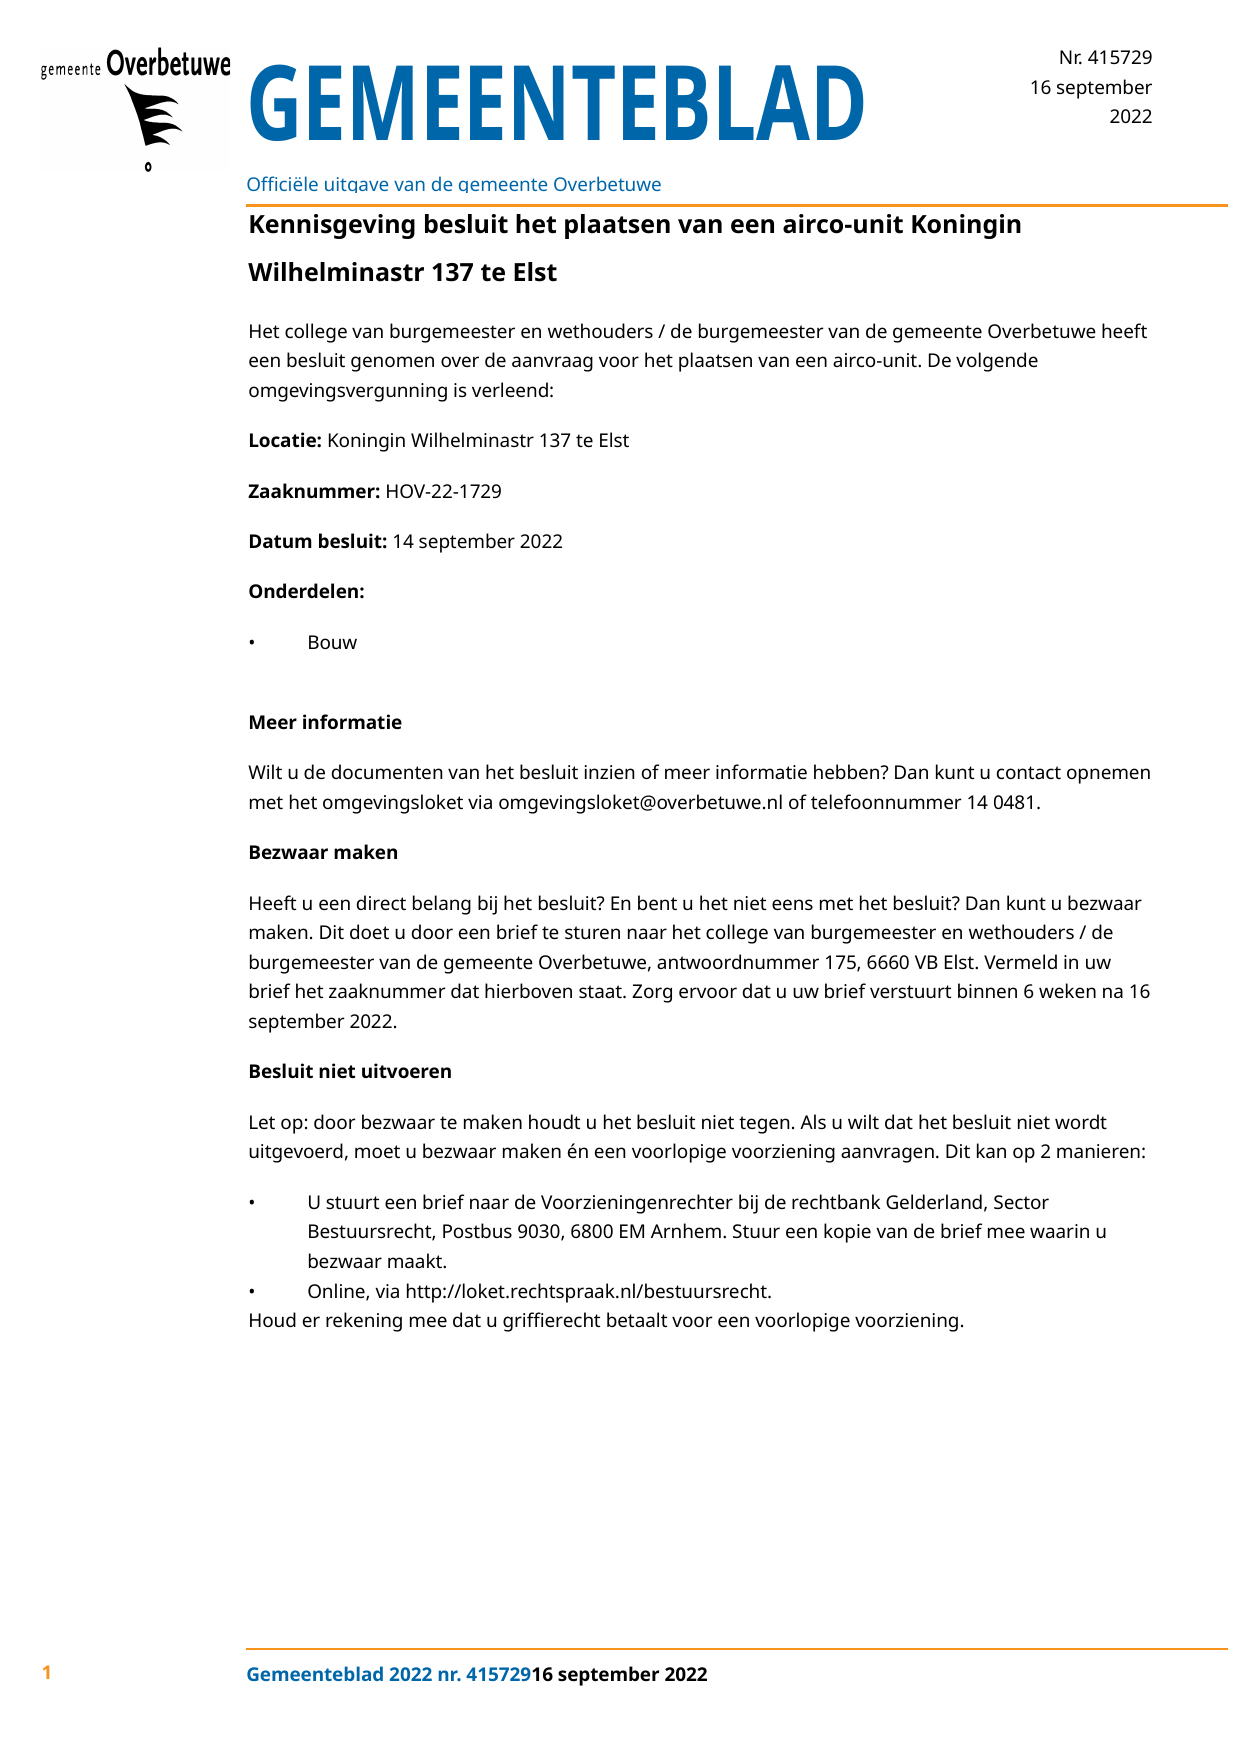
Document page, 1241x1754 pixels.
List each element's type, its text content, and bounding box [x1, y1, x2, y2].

list U stuurt een brief naar de Voorzieningenrechter bij de rechtbank Gelderland, Sector Bestuursrecht, Postbus 9030, 6800 EM Arnhem. Stuur een kopie van de brief mee waarin u bezwaar maakt. [248, 1189, 1152, 1274]
text Meer informatie [248, 709, 1152, 735]
text Let op: door bezwaar te maken houdt u het besluit niet tegen. Als u wilt dat het besluit niet wordt uitgevoerd, moet u bezwaar maken én een voorlopige voorziening aanvragen. Dit kan op 2 manieren: [248, 1109, 1152, 1164]
text Bezwaar maken [248, 839, 1152, 865]
text Besluit niet uitvoeren [248, 1059, 1152, 1084]
text Het college van burgemeester en wethouders / de burgemeester van de gemeente Overbetuwe heeft een besluit genomen over de aanvraag voor het plaatsen van een airco-unit. De volgende omgevingsvergunning is verleend: [248, 318, 1152, 403]
text Wilt u de documenten van het besluit inzien of meer informatie hebben? Dan kunt u contact opnemen met het omgevingsloket via omgevingsloket@overbetuwe.nl of telefoonnummer 14 0481. [248, 759, 1152, 815]
text Kennisgeving besluit het plaatsen van een airco-unit Koningin Wilhelminastr 137 te Elst [248, 207, 1152, 288]
text Heeft u een direct belang bij het besluit? En bent u het niet eens met het besluit? Dan kunt u bezwaar maken. Dit doet u door een brief te sturen naar het college van burgemeester en wethouders / de burgemeester van de gemeente Overbetuwe, antwoordnummer 175, 6660 VB Elst. Vermeld in uw brief het zaaknummer dat hierboven staat. Zorg ervoor dat u uw brief verstuurt binnen 6 weken na 16 september 2022. [248, 890, 1152, 1034]
text Locatie: Koningin Wilhelminastr 137 te Elst [248, 427, 1152, 453]
picture [41, 47, 231, 172]
list Bouw [248, 629, 1152, 655]
text Zaaknummer: HOV-22-1729 [248, 478, 1152, 504]
text Onderdelen: [248, 579, 1152, 604]
text Datum besluit: 14 september 2022 [248, 528, 1152, 554]
list Online, via http://loket.rechtspraak.nl/bestuursrecht. [248, 1278, 1152, 1304]
text Houd er rekening mee dat u griffierecht betaalt voor een voorlopige voorziening. [248, 1307, 1152, 1333]
